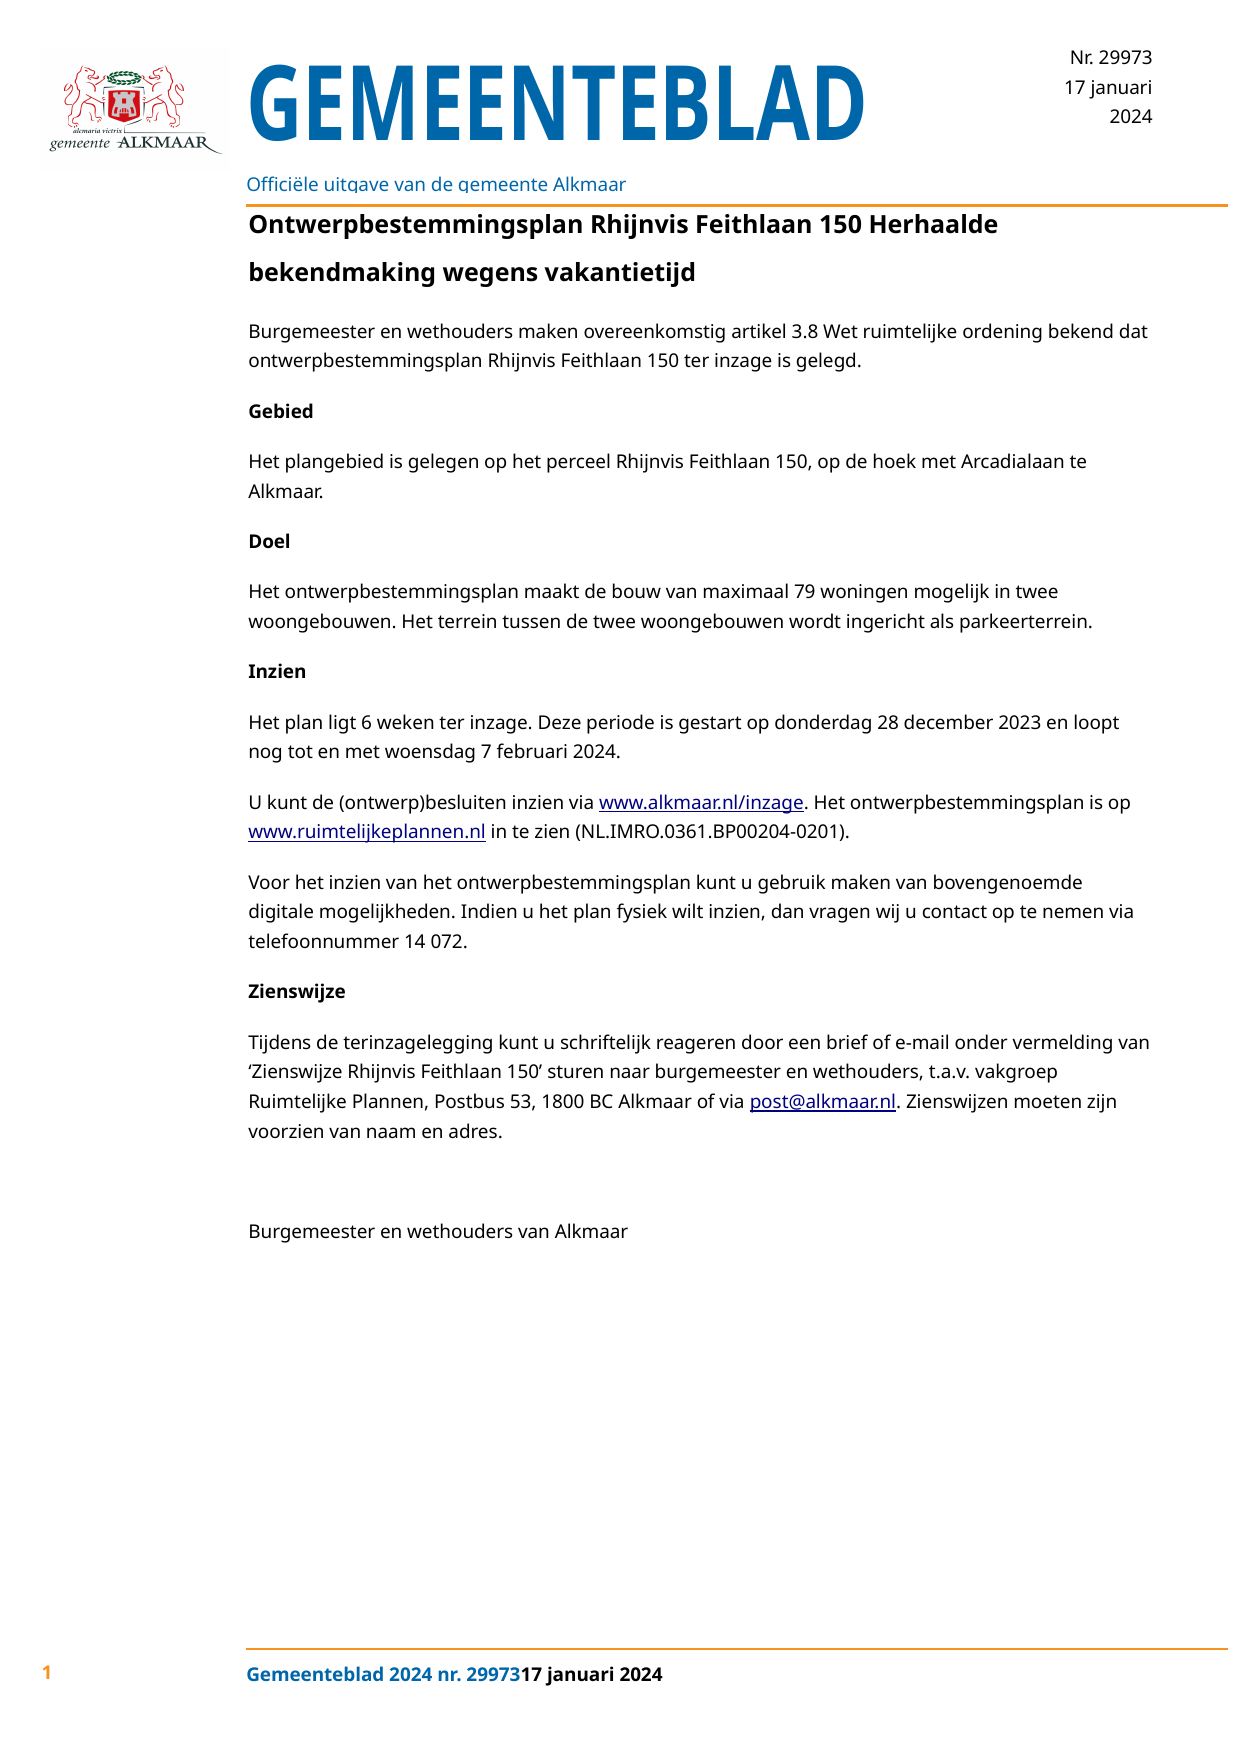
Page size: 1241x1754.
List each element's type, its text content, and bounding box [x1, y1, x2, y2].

text Doel [248, 528, 1152, 554]
text Gebied [248, 398, 1152, 424]
text Burgemeester en wethouders maken overeenkomstig artikel 3.8 Wet ruimtelijke ordening bekend dat ontwerpbestemmingsplan Rhijnvis Feithlaan 150 ter inzage is gelegd. [248, 318, 1152, 373]
text Inzien [248, 659, 1152, 684]
text Het plangebied is gelegen op het perceel Rhijnvis Feithlaan 150, op de hoek met Arcadialaan te Alkmaar. [248, 448, 1152, 504]
text Ontwerpbestemmingsplan Rhijnvis Feithlaan 150 Herhaalde bekendmaking wegens vakantietijd [248, 207, 1152, 288]
text Voor het inzien van het ontwerpbestemmingsplan kunt u gebruik maken van bovengenoemde digitale mogelijkheden. Indien u het plan fysiek wilt inzien, dan vragen wij u contact op te nemen via telefoonnummer 14 072. [248, 869, 1152, 954]
picture [41, 47, 231, 172]
text Het ontwerpbestemmingsplan maakt de bouw van maximaal 79 woningen mogelijk in twee woongebouwen. Het terrein tussen de twee woongebouwen wordt ingericht als parkeerterrein. [248, 579, 1152, 634]
text Tijdens de terinzagelegging kunt u schriftelijk reageren door een brief of e-mail onder vermelding van ‘Zienswijze Rhijnvis Feithlaan 150’ sturen naar burgemeester en wethouders, t.a.v. vakgroep Ruimtelijke Plannen, Postbus 53, 1800 BC Alkmaar of via post@alkmaar.nl. Zienswijzen moeten zijn voorzien van naam en adres. [248, 1029, 1152, 1144]
text Zienswijze [248, 979, 1152, 1004]
text Het plan ligt 6 weken ter inzage. Deze periode is gestart op donderdag 28 december 2023 en loopt nog tot en met woensdag 7 februari 2024. [248, 709, 1152, 764]
text Burgemeester en wethouders van Alkmaar [248, 1219, 1152, 1244]
text U kunt de (ontwerp)besluiten inzien via www.alkmaar.nl/inzage. Het ontwerpbestemmingsplan is op www.ruimtelijkeplannen.nl in te zien (NL.IMRO.0361.BP00204-0201). [248, 789, 1152, 844]
